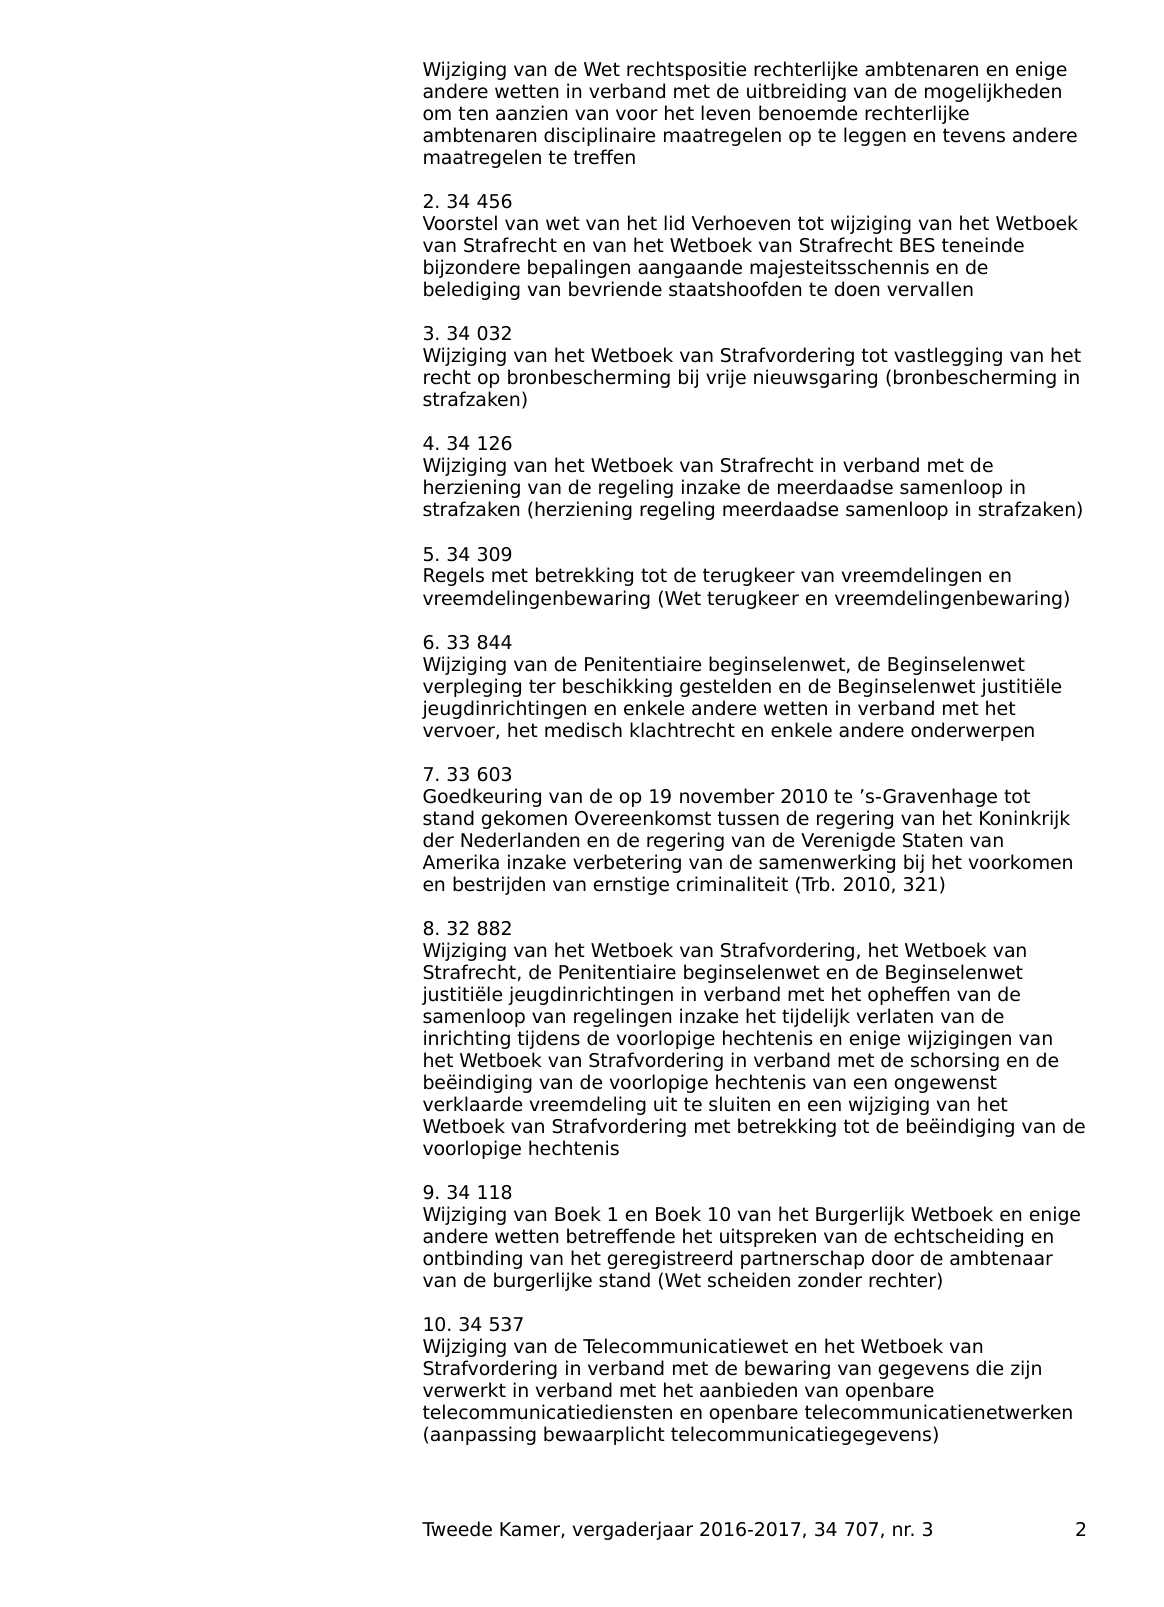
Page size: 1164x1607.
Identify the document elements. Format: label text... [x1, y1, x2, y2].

text Wijziging van de Wet rechtspositie rechterlijke ambtenaren en enige andere wetten in verband met de uitbreiding van de mogelijkheden om ten aanzien van voor het leven benoemde rechterlijke ambtenaren disciplinaire maatregelen op te leggen en tevens andere maatregelen te treffen [422, 59, 1087, 169]
text Goedkeuring van de op 19 november 2010 te ’s-Gravenhage tot stand gekomen Overeenkomst tussen de regering van het Koninkrijk der Nederlanden en de regering van de Verenigde Staten van Amerika inzake verbetering van de samenwerking bij het voorkomen en bestrijden van ernstige criminaliteit (Trb. 2010, 321) [422, 786, 1087, 896]
text Voorstel van wet van het lid Verhoeven tot wijziging van het Wetboek van Strafrecht en van het Wetboek van Strafrecht BES teneinde bijzondere bepalingen aangaande majesteitsschennis en de belediging van bevriende staatshoofden te doen vervallen [422, 213, 1087, 301]
text Wijziging van de Penitentiaire beginselenwet, de Beginselenwet verpleging ter beschikking gestelden en de Beginselenwet justitiële jeugdinrichtingen en enkele andere wetten in verband met het vervoer, het medisch klachtrecht en enkele andere onderwerpen [422, 653, 1087, 741]
text Wijziging van de Telecommunicatiewet en het Wetboek van Strafvordering in verband met de bewaring van gegevens die zijn verwerkt in verband met het aanbieden van openbare telecommunicatiediensten en openbare telecommunicatienetwerken (aanpassing bewaarplicht telecommunicatiegegevens) [422, 1336, 1087, 1446]
text Regels met betrekking tot de terugkeer van vreemdelingen en vreemdelingenbewaring (Wet terugkeer en vreemdelingenbewaring) [422, 565, 1087, 609]
text 7. 33 603 [422, 764, 1087, 786]
text Wijziging van Boek 1 en Boek 10 van het Burgerlijk Wetboek en enige andere wetten betreffende het uitspreken van de echtscheiding en ontbinding van het geregistreerd partnerschap door de ambtenaar van de burgerlijke stand (Wet scheiden zonder rechter) [422, 1204, 1087, 1292]
text 9. 34 118 [422, 1182, 1087, 1204]
text 8. 32 882 [422, 918, 1087, 940]
text 6. 33 844 [422, 632, 1087, 653]
text 4. 34 126 [422, 433, 1087, 455]
text 2. 34 456 [422, 191, 1087, 213]
text 3. 34 032 [422, 323, 1087, 345]
text 10. 34 537 [422, 1314, 1087, 1336]
text 5. 34 309 [422, 543, 1087, 565]
text Wijziging van het Wetboek van Strafvordering, het Wetboek van Strafrecht, de Penitentiaire beginselenwet en de Beginselenwet justitiële jeugdinrichtingen in verband met het opheffen van de samenloop van regelingen inzake het tijdelijk verlaten van de inrichting tijdens de voorlopige hechtenis en enige wijzigingen van het Wetboek van Strafvordering in verband met de schorsing en de beëindiging van de voorlopige hechtenis van een ongewenst verklaarde vreemdeling uit te sluiten en een wijziging van het Wetboek van Strafvordering met betrekking tot de beëindiging van de voorlopige hechtenis [422, 940, 1087, 1159]
text Wijziging van het Wetboek van Strafrecht in verband met de herziening van de regeling inzake de meerdaadse samenloop in strafzaken (herziening regeling meerdaadse samenloop in strafzaken) [422, 455, 1087, 521]
text Wijziging van het Wetboek van Strafvordering tot vastlegging van het recht op bronbescherming bij vrije nieuwsgaring (bronbescherming in strafzaken) [422, 345, 1087, 411]
